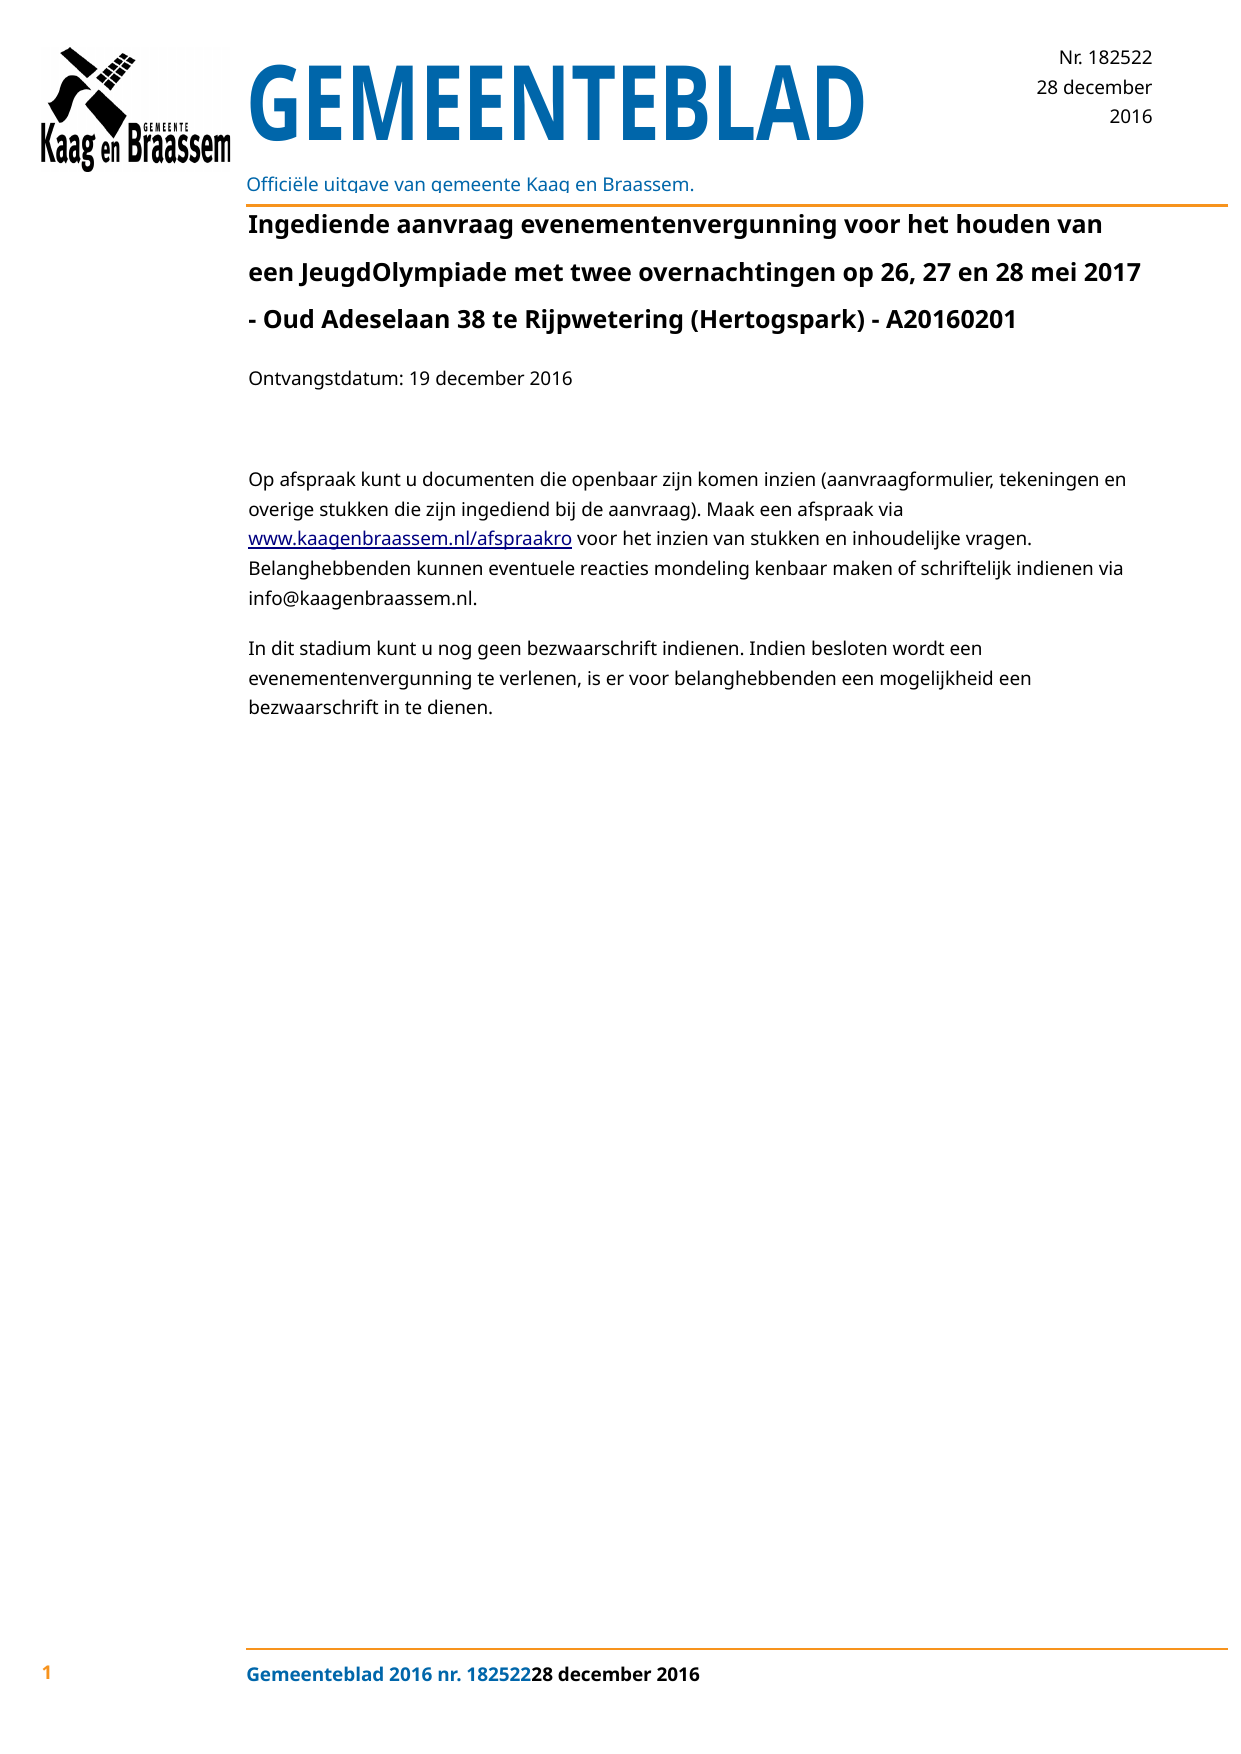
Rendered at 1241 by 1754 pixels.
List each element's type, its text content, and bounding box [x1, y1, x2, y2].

picture [41, 47, 231, 172]
text Ingediende aanvraag evenementenvergunning voor het houden van een JeugdOlympiade met twee overnachtingen op 26, 27 en 28 mei 2017 - Oud Adeselaan 38 te Rijpwetering (Hertogspark) - A20160201 [248, 207, 1152, 336]
text In dit stadium kunt u nog geen bezwaarschrift indienen. Indien besloten wordt een evenementenvergunning te verlenen, is er voor belanghebbenden een mogelijkheid een bezwaarschrift in te dienen. [248, 635, 1152, 720]
text Op afspraak kunt u documenten die openbaar zijn komen inzien (aanvraagformulier, tekeningen en overige stukken die zijn ingediend bij de aanvraag). Maak een afspraak via www.kaagenbraassem.nl/afspraakro voor het inzien van stukken en inhoudelijke vragen. Belanghebbenden kunnen eventuele reacties mondeling kenbaar maken of schriftelijk indienen via info@kaagenbraassem.nl. [248, 466, 1152, 610]
text Ontvangstdatum: 19 december 2016 [248, 366, 1152, 391]
